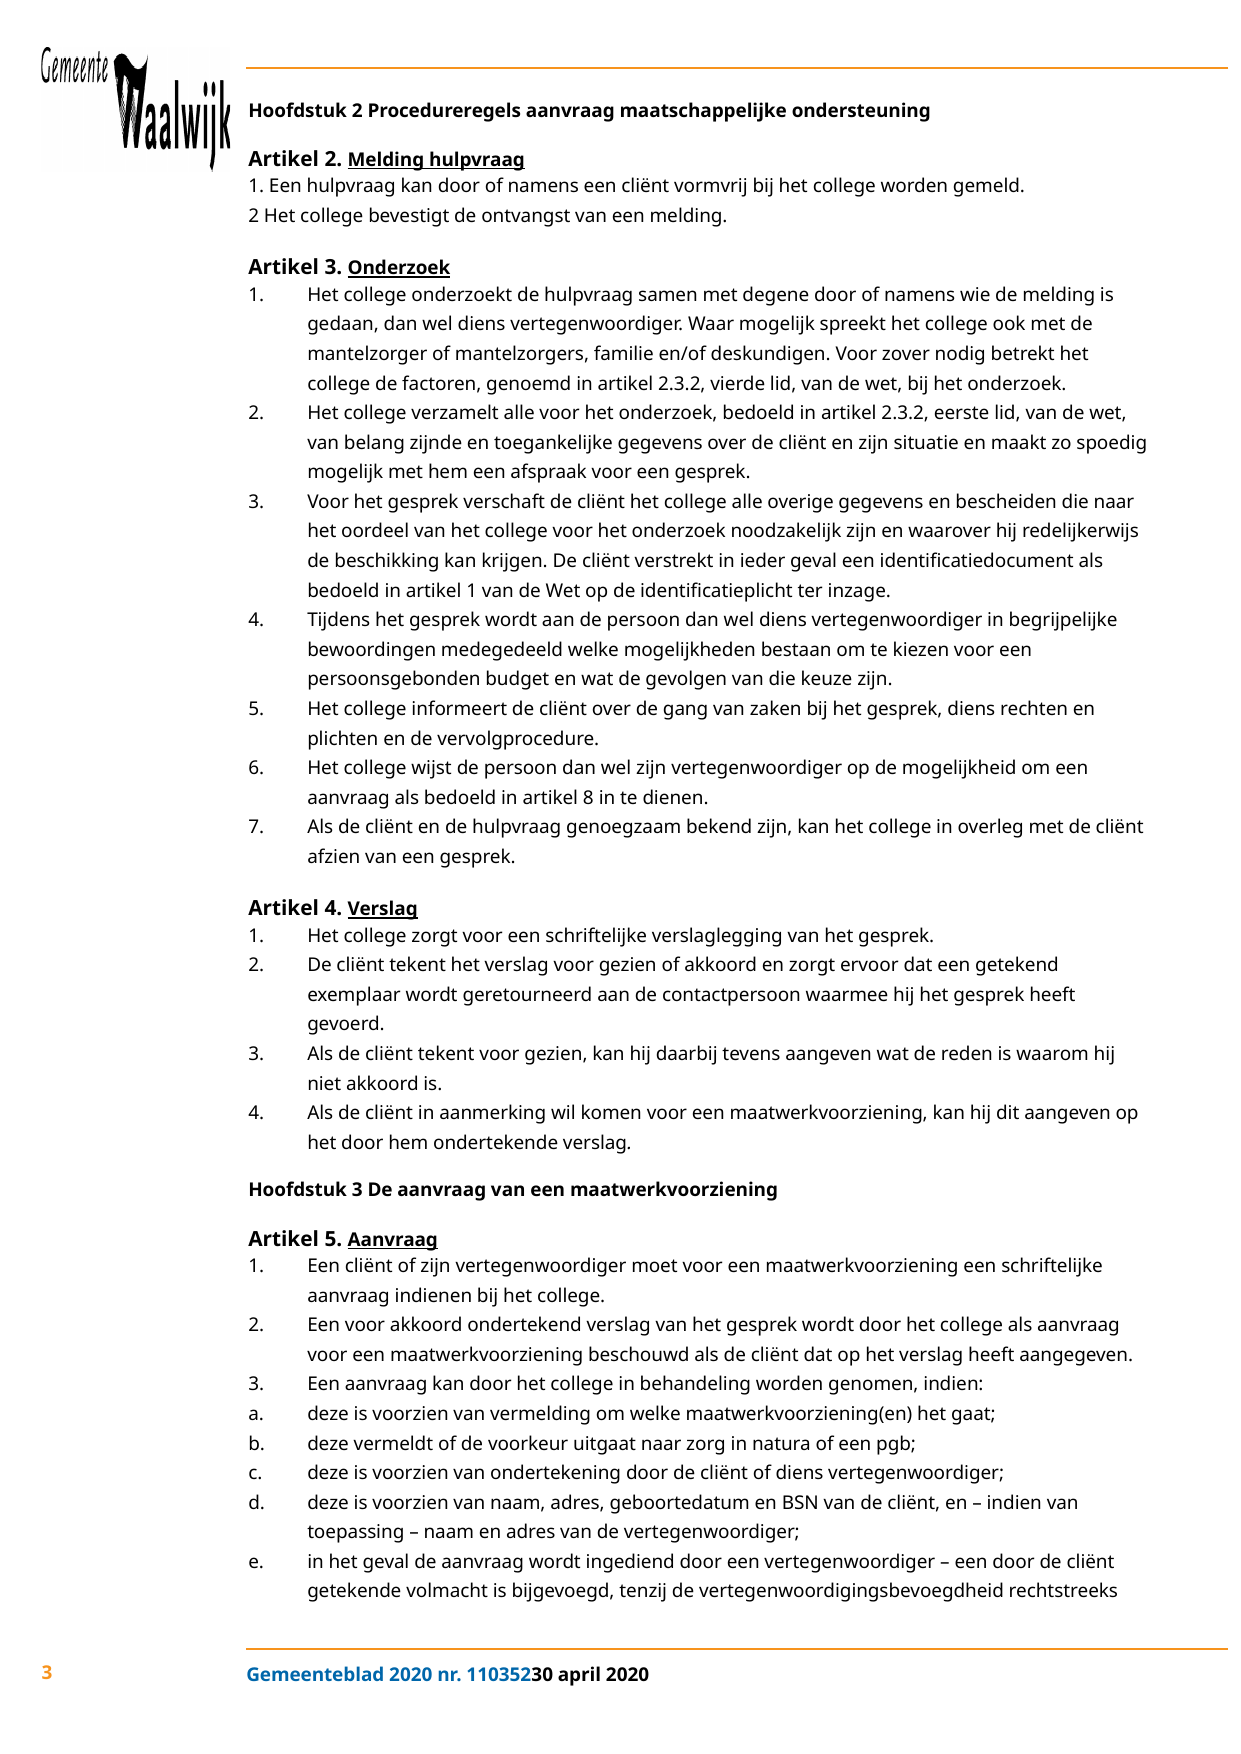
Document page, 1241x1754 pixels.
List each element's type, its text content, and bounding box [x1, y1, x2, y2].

text Artikel 5. Aanvraag [248, 1224, 1152, 1252]
list Het college wijst de persoon dan wel zijn vertegenwoordiger op de mogelijkheid om een aanvraag als bedoeld in artikel 8 in te dienen. [248, 754, 1152, 809]
list deze is voorzien van naam, adres, geboortedatum en BSN van de cliënt, en – indien van toepassing – naam en adres van de vertegenwoordiger; [248, 1489, 1152, 1544]
list Een voor akkoord ondertekend verslag van het gesprek wordt door het college als aanvraag voor een maatwerkvoorziening beschouwd als de cliënt dat op het verslag heeft aangegeven. [248, 1311, 1152, 1367]
text Artikel 3. Onderzoek [248, 252, 1152, 281]
list deze vermeldt of de voorkeur uitgaat naar zorg in natura of een pgb; [248, 1430, 1152, 1456]
text Hoofdstuk 2 Procedureregels aanvraag maatschappelijke ondersteuning [248, 95, 1152, 123]
list deze is voorzien van vermelding om welke maatwerkvoorziening(en) het gaat; [248, 1400, 1152, 1426]
text 1. Een hulpvraag kan door of namens een cliënt vormvrij bij het college worden gemeld. [248, 172, 1152, 198]
text 2 Het college bevestigt de ontvangst van een melding. [248, 202, 1152, 228]
list Het college informeert de cliënt over de gang van zaken bij het gesprek, diens rechten en plichten en de vervolgprocedure. [248, 695, 1152, 750]
picture [41, 47, 231, 172]
list Het college onderzoekt de hulpvraag samen met degene door of namens wie de melding is gedaan, dan wel diens vertegenwoordiger. Waar mogelijk spreekt het college ook met de mantelzorger of mantelzorgers, familie en/of deskundigen. Voor zover nodig betrekt het college de factoren, genoemd in artikel 2.3.2, vierde lid, van de wet, bij het onderzoek. [248, 281, 1152, 395]
list in het geval de aanvraag wordt ingediend door een vertegenwoordiger – een door de cliënt getekende volmacht is bijgevoegd, tenzij de vertegenwoordigingsbevoegdheid rechtstreeks [248, 1548, 1152, 1603]
list Tijdens het gesprek wordt aan de persoon dan wel diens vertegenwoordiger in begrijpelijke bewoordingen medegedeeld welke mogelijkheden bestaan om te kiezen voor een persoonsgebonden budget en wat de gevolgen van die keuze zijn. [248, 606, 1152, 691]
list Een aanvraag kan door het college in behandeling worden genomen, indien: [248, 1371, 1152, 1396]
text Hoofdstuk 3 De aanvraag van een maatwerkvoorziening [248, 1174, 1152, 1203]
list deze is voorzien van ondertekening door de cliënt of diens vertegenwoordiger; [248, 1459, 1152, 1485]
list Het college verzamelt alle voor het onderzoek, bedoeld in artikel 2.3.2, eerste lid, van de wet, van belang zijnde en toegankelijke gegevens over de cliënt en zijn situatie en maakt zo spoedig mogelijk met hem een afspraak voor een gesprek. [248, 399, 1152, 484]
list Voor het gesprek verschaft de cliënt het college alle overige gegevens en bescheiden die naar het oordeel van het college voor het onderzoek noodzakelijk zijn en waarover hij redelijkerwijs de beschikking kan krijgen. De cliënt verstrekt in ieder geval een identificatiedocument als bedoeld in artikel 1 van de Wet op de identificatieplicht ter inzage. [248, 488, 1152, 602]
list Als de cliënt en de hulpvraag genoegzaam bekend zijn, kan het college in overleg met de cliënt afzien van een gesprek. [248, 813, 1152, 869]
list De cliënt tekent het verslag voor gezien of akkoord en zorgt ervoor dat een getekend exemplaar wordt geretourneerd aan de contactpersoon waarmee hij het gesprek heeft gevoerd. [248, 951, 1152, 1036]
list Een cliënt of zijn vertegenwoordiger moet voor een maatwerkvoorziening een schriftelijke aanvraag indienen bij het college. [248, 1252, 1152, 1308]
text Artikel 2. Melding hulpvraag [248, 144, 1152, 172]
list Als de cliënt tekent voor gezien, kan hij daarbij tevens aangeven wat de reden is waarom hij niet akkoord is. [248, 1040, 1152, 1096]
list Als de cliënt in aanmerking wil komen voor een maatwerkvoorziening, kan hij dit aangeven op het door hem ondertekende verslag. [248, 1099, 1152, 1155]
text Artikel 4. Verslag [248, 893, 1152, 922]
list Het college zorgt voor een schriftelijke verslaglegging van het gesprek. [248, 922, 1152, 948]
